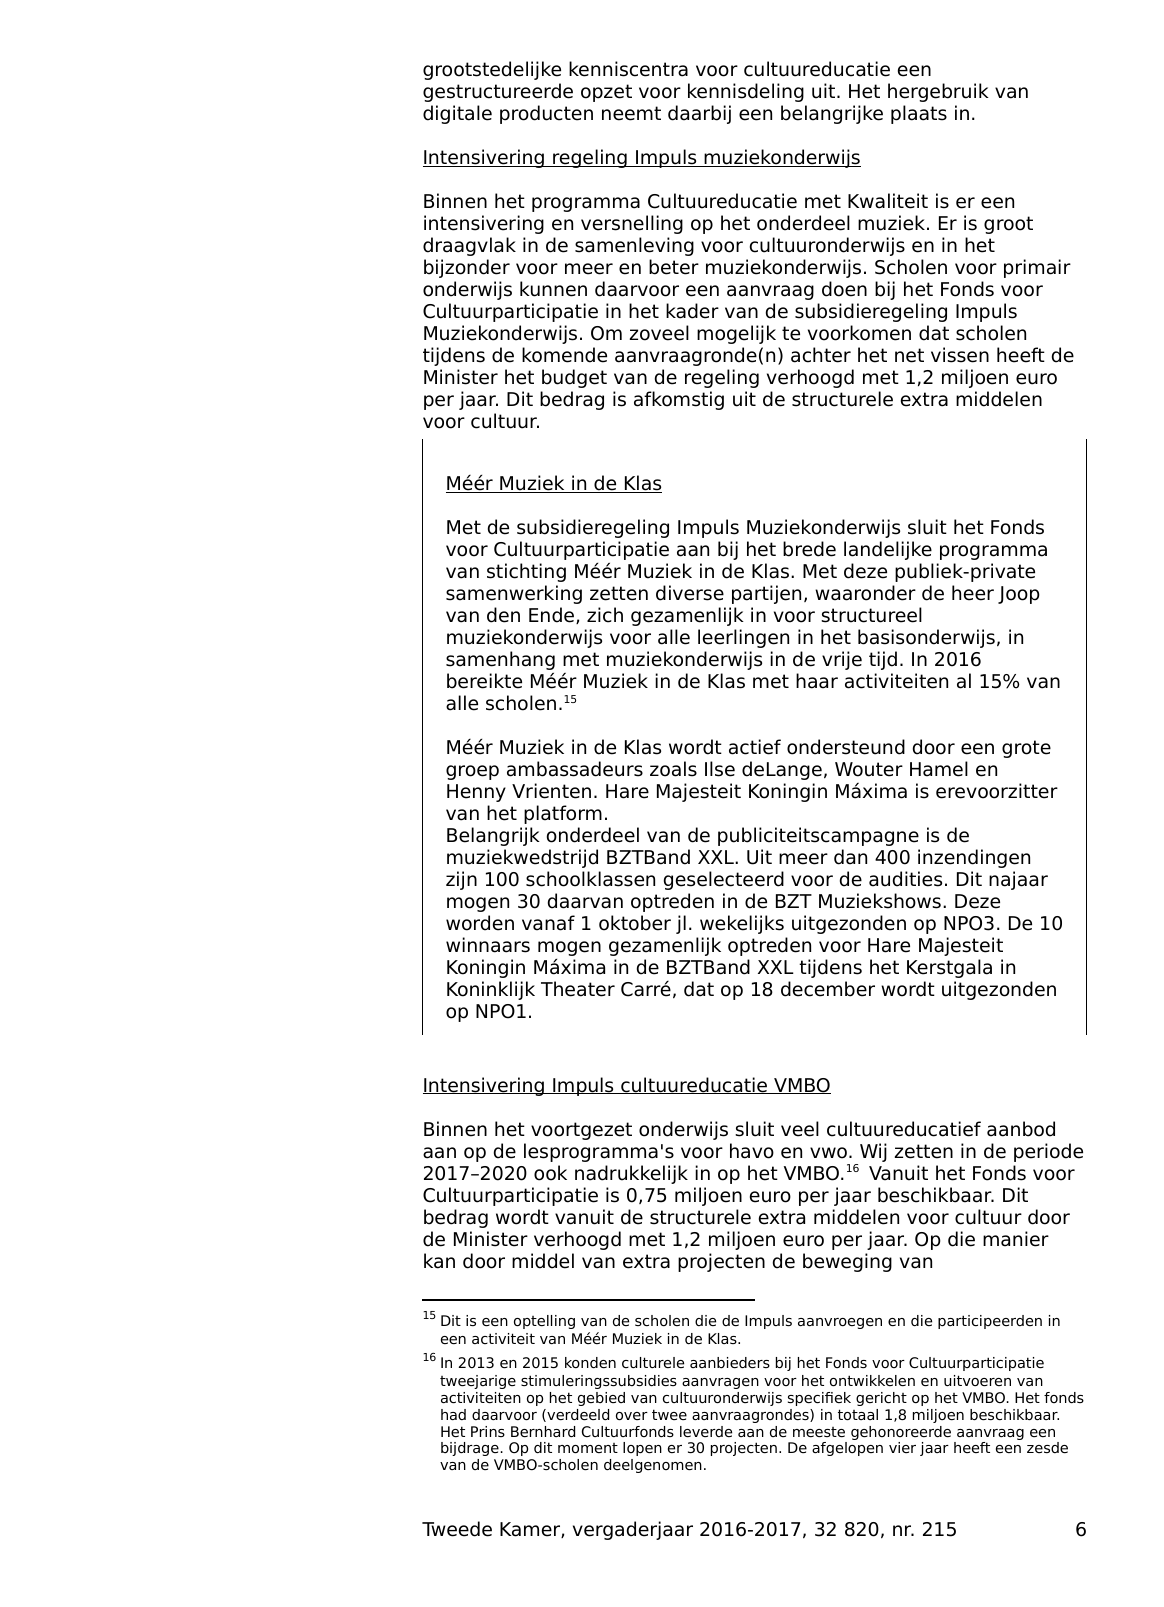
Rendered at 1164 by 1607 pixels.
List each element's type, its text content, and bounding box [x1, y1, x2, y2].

text Binnen het voortgezet onderwijs sluit veel cultuureducatief aanbod aan op de lesprogramma's voor havo en vwo. Wij zetten in de periode 2017–2020 ook nadrukkelijk in op het VMBO. Vanuit het Fonds voor Cultuurparticipatie is 0,75 miljoen euro per jaar beschikbaar. Dit bedrag wordt vanuit de structurele extra middelen voor cultuur door de Minister verhoogd met 1,2 miljoen euro per jaar. Op die manier kan door middel van extra projecten de beweging van [422, 1119, 1087, 1273]
table_header Méér Muziek in de Klas Met de subsidieregeling Impuls Muziekonderwijs sluit het Fonds voor Cultuurparticipatie aan bij het brede landelijke programma van stichting Méér Muziek in de Klas. Met deze publiek-private samenwerking zetten diverse partijen, waaronder de heer Joop van den Ende, zich gezamenlijk in voor structureel muziekonderwijs voor alle leerlingen in het basisonderwijs, in samenhang met muziekonderwijs in de vrije tijd. In 2016 bereikte Méér Muziek in de Klas met haar activiteiten al 15% van alle scholen. Méér Muziek in de Klas wordt actief ondersteund door een grote groep ambassadeurs zoals Ilse deLange, Wouter Hamel en Henny Vrienten. Hare Majesteit Koningin Máxima is erevoorzitter van het platform. Belangrijk onderdeel van de publiciteitscampagne is de muziekwedstrijd BZTBand XXL. Uit meer dan 400 inzendingen zijn 100 schoolklassen geselecteerd voor de audities. Dit najaar mogen 30 daarvan optreden in de BZT Muziekshows. Deze worden vanaf 1 oktober jl. wekelijks uitgezonden op NPO3. De 10 winnaars mogen gezamenlijk optreden voor Hare Majesteit Koningin Máxima in de BZTBand XXL tijdens het Kerstgala in Koninklijk Theater Carré, dat op 18 december wordt uitgezonden op NPO1. [423, 439, 1086, 1035]
subtitle Intensivering regeling Impuls muziekonderwijs [422, 147, 1087, 169]
text In 2013 en 2015 konden culturele aanbieders bij het Fonds voor Cultuurparticipatie tweejarige stimuleringssubsidies aanvragen voor het ontwikkelen en uitvoeren van activiteiten op het gebied van cultuuronderwijs specifiek gericht op het VMBO. Het fonds had daarvoor (verdeeld over twee aanvraagrondes) in totaal 1,8 miljoen beschikbaar. Het Prins Bernhard Cultuurfonds leverde aan de meeste gehonoreerde aanvraag een bijdrage. Op dit moment lopen er 30 projecten. De afgelopen vier jaar heeft een zesde van de VMBO-scholen deelgenomen. [422, 1351, 1087, 1474]
text Binnen het programma Cultuureducatie met Kwaliteit is er een intensivering en versnelling op het onderdeel muziek. Er is groot draagvlak in de samenleving voor cultuuronderwijs en in het bijzonder voor meer en beter muziekonderwijs. Scholen voor primair onderwijs kunnen daarvoor een aanvraag doen bij het Fonds voor Cultuurparticipatie in het kader van de subsidieregeling Impuls Muziekonderwijs. Om zoveel mogelijk te voorkomen dat scholen tijdens de komende aanvraagronde(n) achter het net vissen heeft de Minister het budget van de regeling verhoogd met 1,2 miljoen euro per jaar. Dit bedrag is afkomstig uit de structurele extra middelen voor cultuur. [422, 191, 1087, 433]
text grootstedelijke kenniscentra voor cultuureducatie een gestructureerde opzet voor kennisdeling uit. Het hergebruik van digitale producten neemt daarbij een belangrijke plaats in. [422, 59, 1087, 125]
subtitle Intensivering Impuls cultuureducatie VMBO [422, 1074, 1087, 1097]
